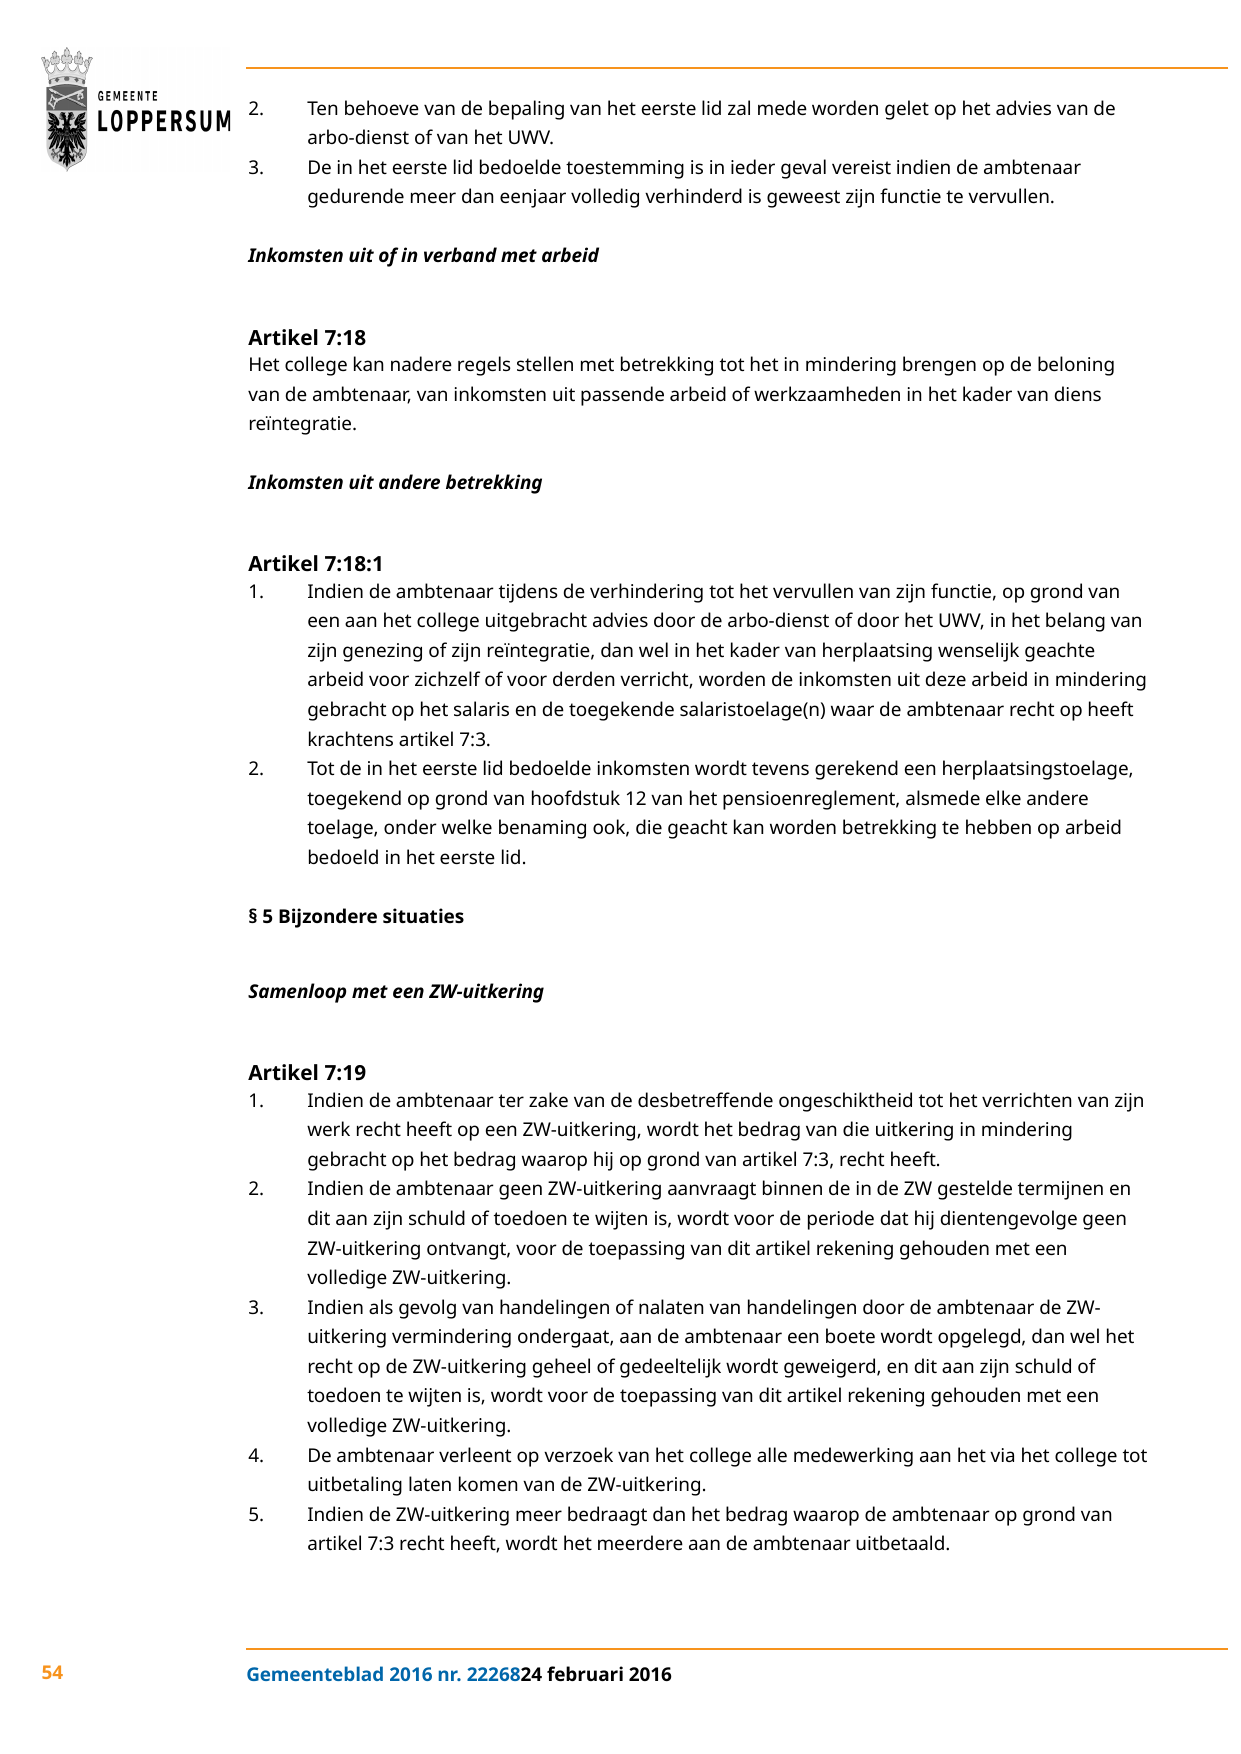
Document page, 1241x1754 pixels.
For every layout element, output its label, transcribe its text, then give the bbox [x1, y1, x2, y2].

picture [41, 47, 231, 172]
text Artikel 7:19 [248, 1058, 1152, 1087]
text Het college kan nadere regels stellen met betrekking tot het in mindering brengen op de beloning van de ambtenaar, van inkomsten uit passende arbeid of werkzaamheden in het kader van diens reïntegratie. [248, 351, 1152, 436]
text Inkomsten uit of in verband met arbeid [248, 243, 1152, 268]
text Artikel 7:18 [248, 323, 1152, 351]
text § 5 Bijzondere situaties [248, 903, 1152, 929]
list Indien de ambtenaar geen ZW-uitkering aanvraagt binnen de in de ZW gestelde termijnen en dit aan zijn schuld of toedoen te wijten is, wordt voor de periode dat hij dientengevolge geen ZW-uitkering ontvangt, voor de toepassing van dit artikel rekening gehouden met een volledige ZW-uitkering. [248, 1176, 1152, 1290]
list Indien de ZW-uitkering meer bedraagt dan het bedrag waarop de ambtenaar op grond van artikel 7:3 recht heeft, wordt het meerdere aan de ambtenaar uitbetaald. [248, 1501, 1152, 1556]
list De in het eerste lid bedoelde toestemming is in ieder geval vereist indien de ambtenaar gedurende meer dan eenjaar volledig verhinderd is geweest zijn functie te vervullen. [248, 154, 1152, 209]
list Ten behoeve van de bepaling van het eerste lid zal mede worden gelet op het advies van de arbo-dienst of van het UWV. [248, 95, 1152, 150]
list Indien als gevolg van handelingen of nalaten van handelingen door de ambtenaar de ZW-uitkering vermindering ondergaat, aan de ambtenaar een boete wordt opgelegd, dan wel het recht op de ZW-uitkering geheel of gedeeltelijk wordt geweigerd, en dit aan zijn schuld of toedoen te wijten is, wordt voor de toepassing van dit artikel rekening gehouden met een volledige ZW-uitkering. [248, 1294, 1152, 1438]
text Samenloop met een ZW-uitkering [248, 978, 1152, 1004]
text Inkomsten uit andere betrekking [248, 469, 1152, 495]
list De ambtenaar verleent op verzoek van het college alle medewerking aan het via het college tot uitbetaling laten komen van de ZW-uitkering. [248, 1442, 1152, 1497]
list Indien de ambtenaar ter zake van de desbetreffende ongeschiktheid tot het verrichten van zijn werk recht heeft op een ZW-uitkering, wordt het bedrag van die uitkering in mindering gebracht op het bedrag waarop hij op grond van artikel 7:3, recht heeft. [248, 1087, 1152, 1172]
list Indien de ambtenaar tijdens de verhindering tot het vervullen van zijn functie, op grond van een aan het college uitgebracht advies door de arbo-dienst of door het UWV, in het belang van zijn genezing of zijn reïntegratie, dan wel in het kader van herplaatsing wenselijk geachte arbeid voor zichzelf of voor derden verricht, worden de inkomsten uit deze arbeid in mindering gebracht op het salaris en de toegekende salaristoelage(n) waar de ambtenaar recht op heeft krachtens artikel 7:3. [248, 578, 1152, 752]
text Artikel 7:18:1 [248, 549, 1152, 578]
list Tot de in het eerste lid bedoelde inkomsten wordt tevens gerekend een herplaatsingstoelage, toegekend op grond van hoofdstuk 12 van het pensioenreglement, alsmede elke andere toelage, onder welke benaming ook, die geacht kan worden betrekking te hebben op arbeid bedoeld in het eerste lid. [248, 755, 1152, 870]
